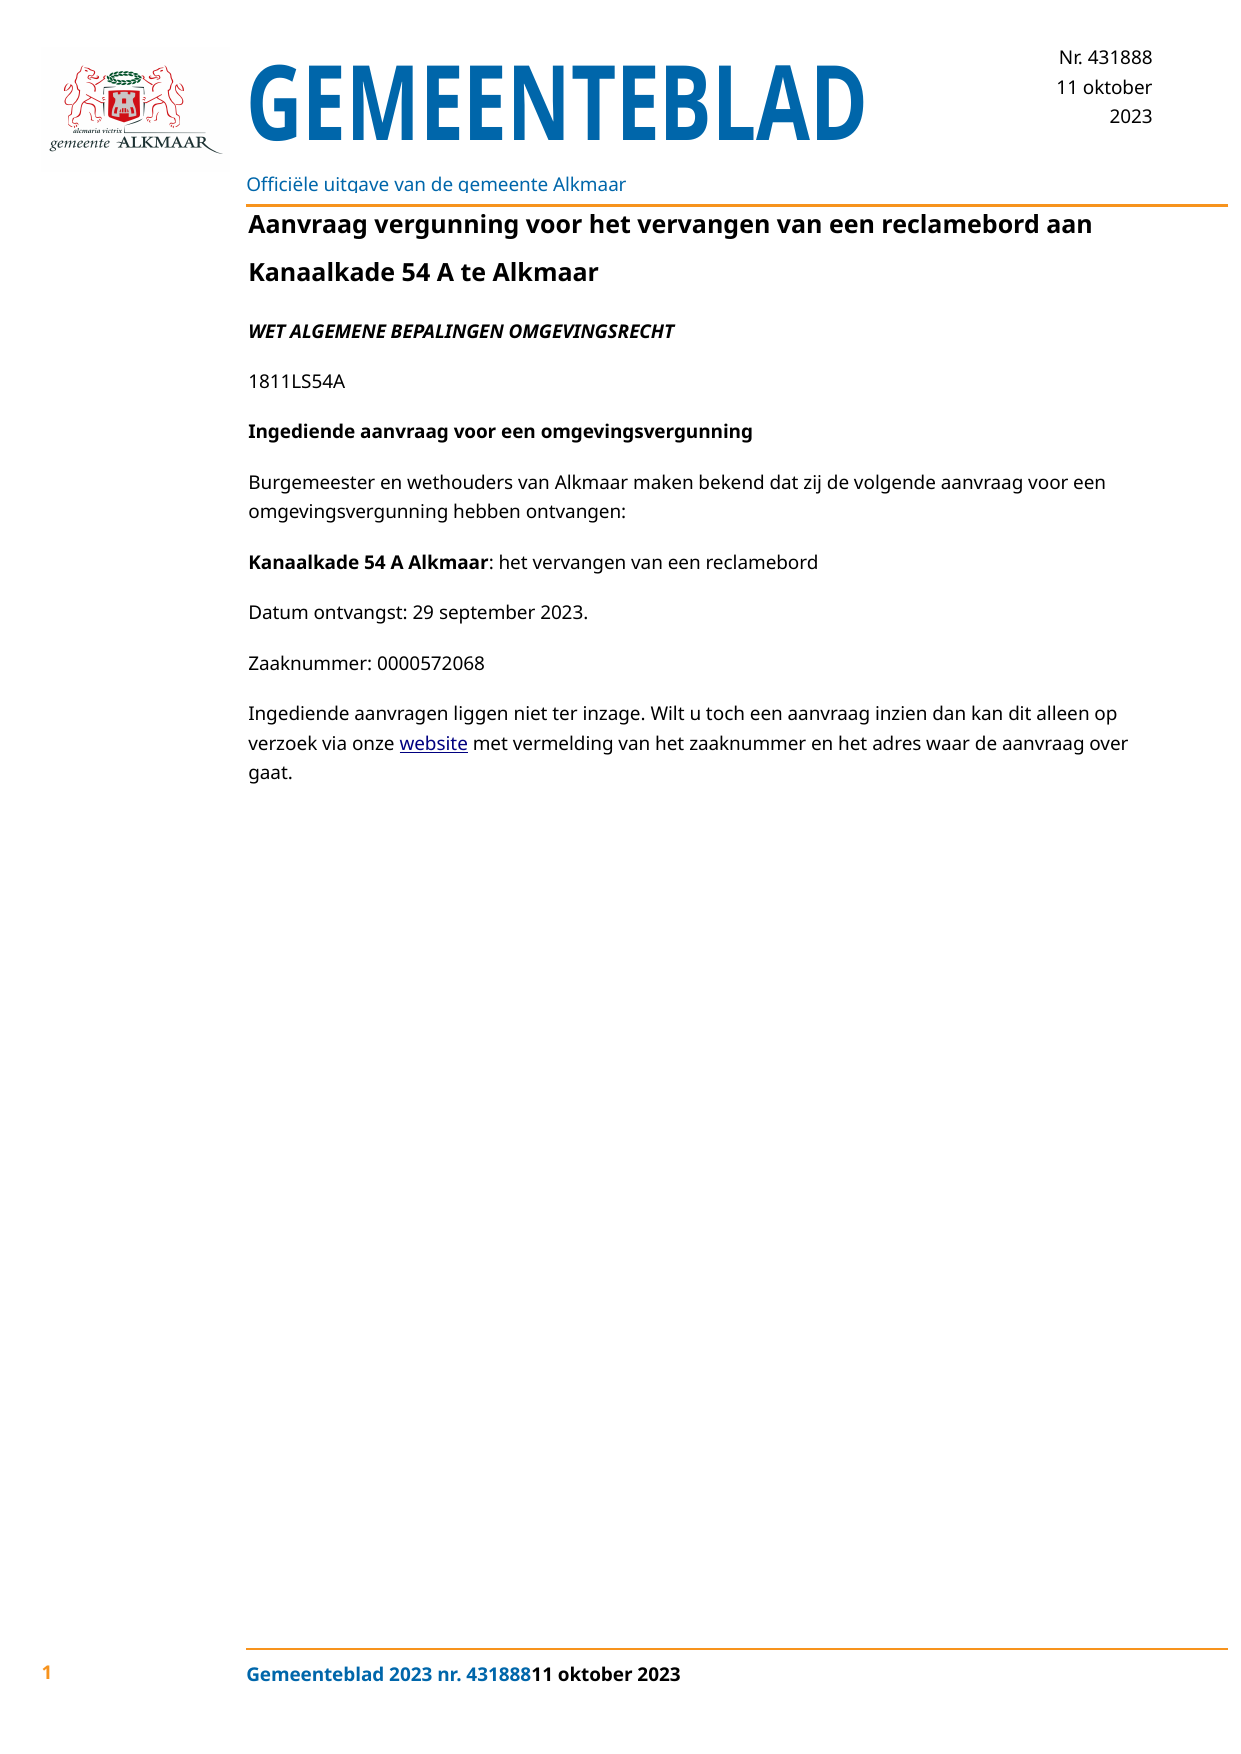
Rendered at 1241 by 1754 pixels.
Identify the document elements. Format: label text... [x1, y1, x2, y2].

text Datum ontvangst: 29 september 2023. [248, 599, 1152, 625]
text Ingediende aanvragen liggen niet ter inzage. Wilt u toch een aanvraag inzien dan kan dit alleen op verzoek via onze website met vermelding van het zaaknummer en het adres waar de aanvraag over gaat. [248, 700, 1152, 785]
text Zaaknummer: 0000572068 [248, 650, 1152, 676]
text Aanvraag vergunning voor het vervangen van een reclamebord aan Kanaalkade 54 A te Alkmaar [248, 207, 1152, 288]
picture [41, 47, 231, 172]
text Burgemeester en wethouders van Alkmaar maken bekend dat zij de volgende aanvraag voor een omgevingsvergunning hebben ontvangen: [248, 469, 1152, 524]
text WET ALGEMENE BEPALINGEN OMGEVINGSRECHT [248, 318, 1152, 344]
text 1811LS54A [248, 368, 1152, 394]
text Kanaalkade 54 A Alkmaar: het vervangen van een reclamebord [248, 549, 1152, 575]
text Ingediende aanvraag voor een omgevingsvergunning [248, 419, 1152, 444]
